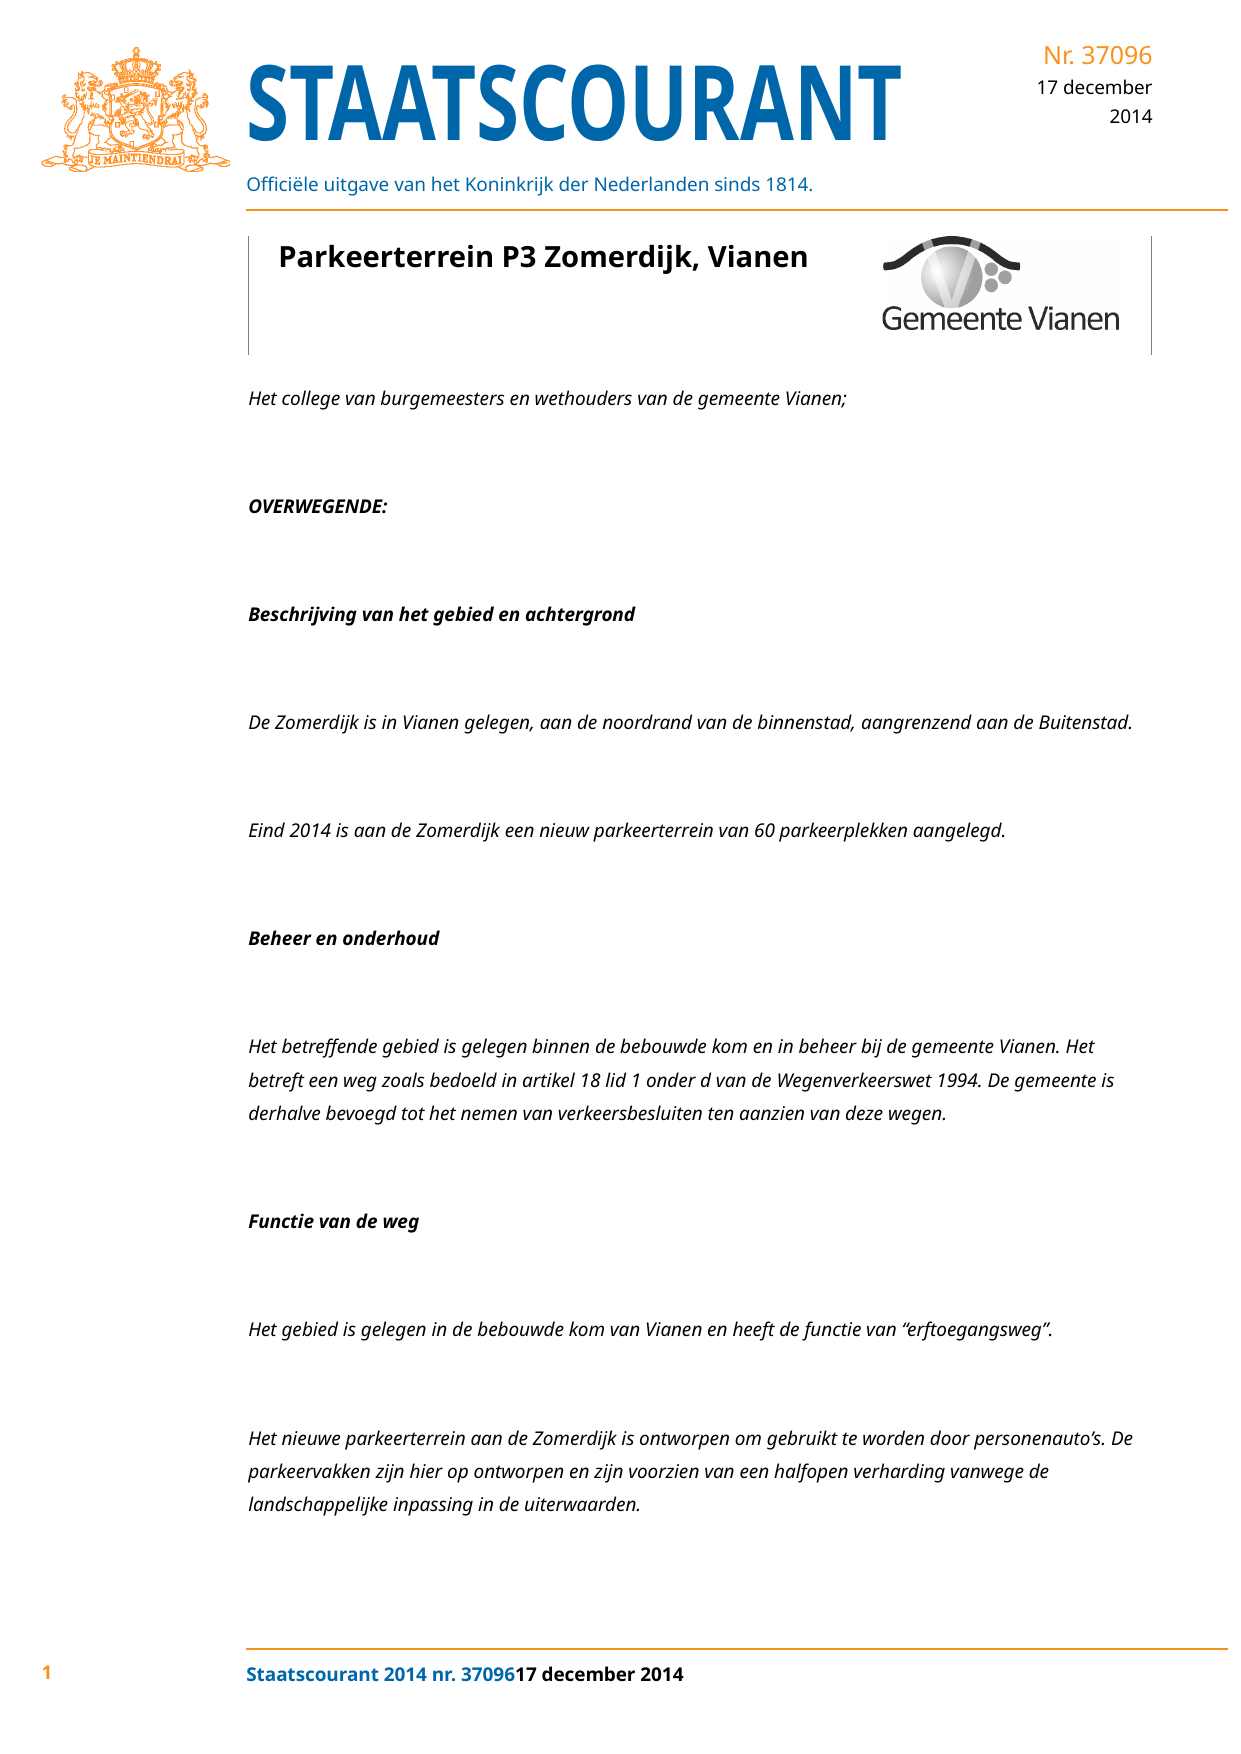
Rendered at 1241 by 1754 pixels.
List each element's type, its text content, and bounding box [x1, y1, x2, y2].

text Het gebied is gelegen in de bebouwde kom van Vianen en heeft de functie van “erftoegangsweg”. [248, 1317, 1152, 1342]
text De Zomerdijk is in Vianen gelegen, aan de noordrand van de binnenstad, aangrenzend aan de Buitenstad. [248, 709, 1152, 735]
text Het betreffende gebied is gelegen binnen de bebouwde kom en in beheer bij de gemeente Vianen. Het betreft een weg zoals bedoeld in artikel 18 lid 1 onder d van de Wegenverkeerswet 1994. De gemeente is derhalve bevoegd tot het nemen van verkeersbesluiten ten aanzien van deze wegen. [248, 1033, 1152, 1126]
table_header [1119, 236, 1151, 329]
text Beschrijving van het gebied en achtergrond [248, 601, 1152, 627]
text OVERWEGENDE: [248, 493, 1152, 519]
table_header [850, 236, 882, 329]
text Beheer en onderhoud [248, 925, 1152, 951]
text Het nieuwe parkeerterrein aan de Zomerdijk is ontworpen om gebruikt te worden door personenauto’s. De parkeervakken zijn hier op ontworpen en zijn voorzien van een halfopen verharding vanwege de landschappelijke inpassing in de uiterwaarden. [248, 1425, 1152, 1517]
table_header Parkeerterrein P3 Zomerdijk, Vianen [249, 236, 850, 355]
picture [41, 47, 231, 172]
table_header [850, 330, 1151, 355]
picture [882, 236, 1119, 330]
text Functie van de weg [248, 1208, 1152, 1234]
text Eind 2014 is aan de Zomerdijk een nieuw parkeerterrein van 60 parkeerplekken aangelegd. [248, 817, 1152, 843]
text Het college van burgemeesters en wethouders van de gemeente Vianen; [248, 385, 1152, 411]
